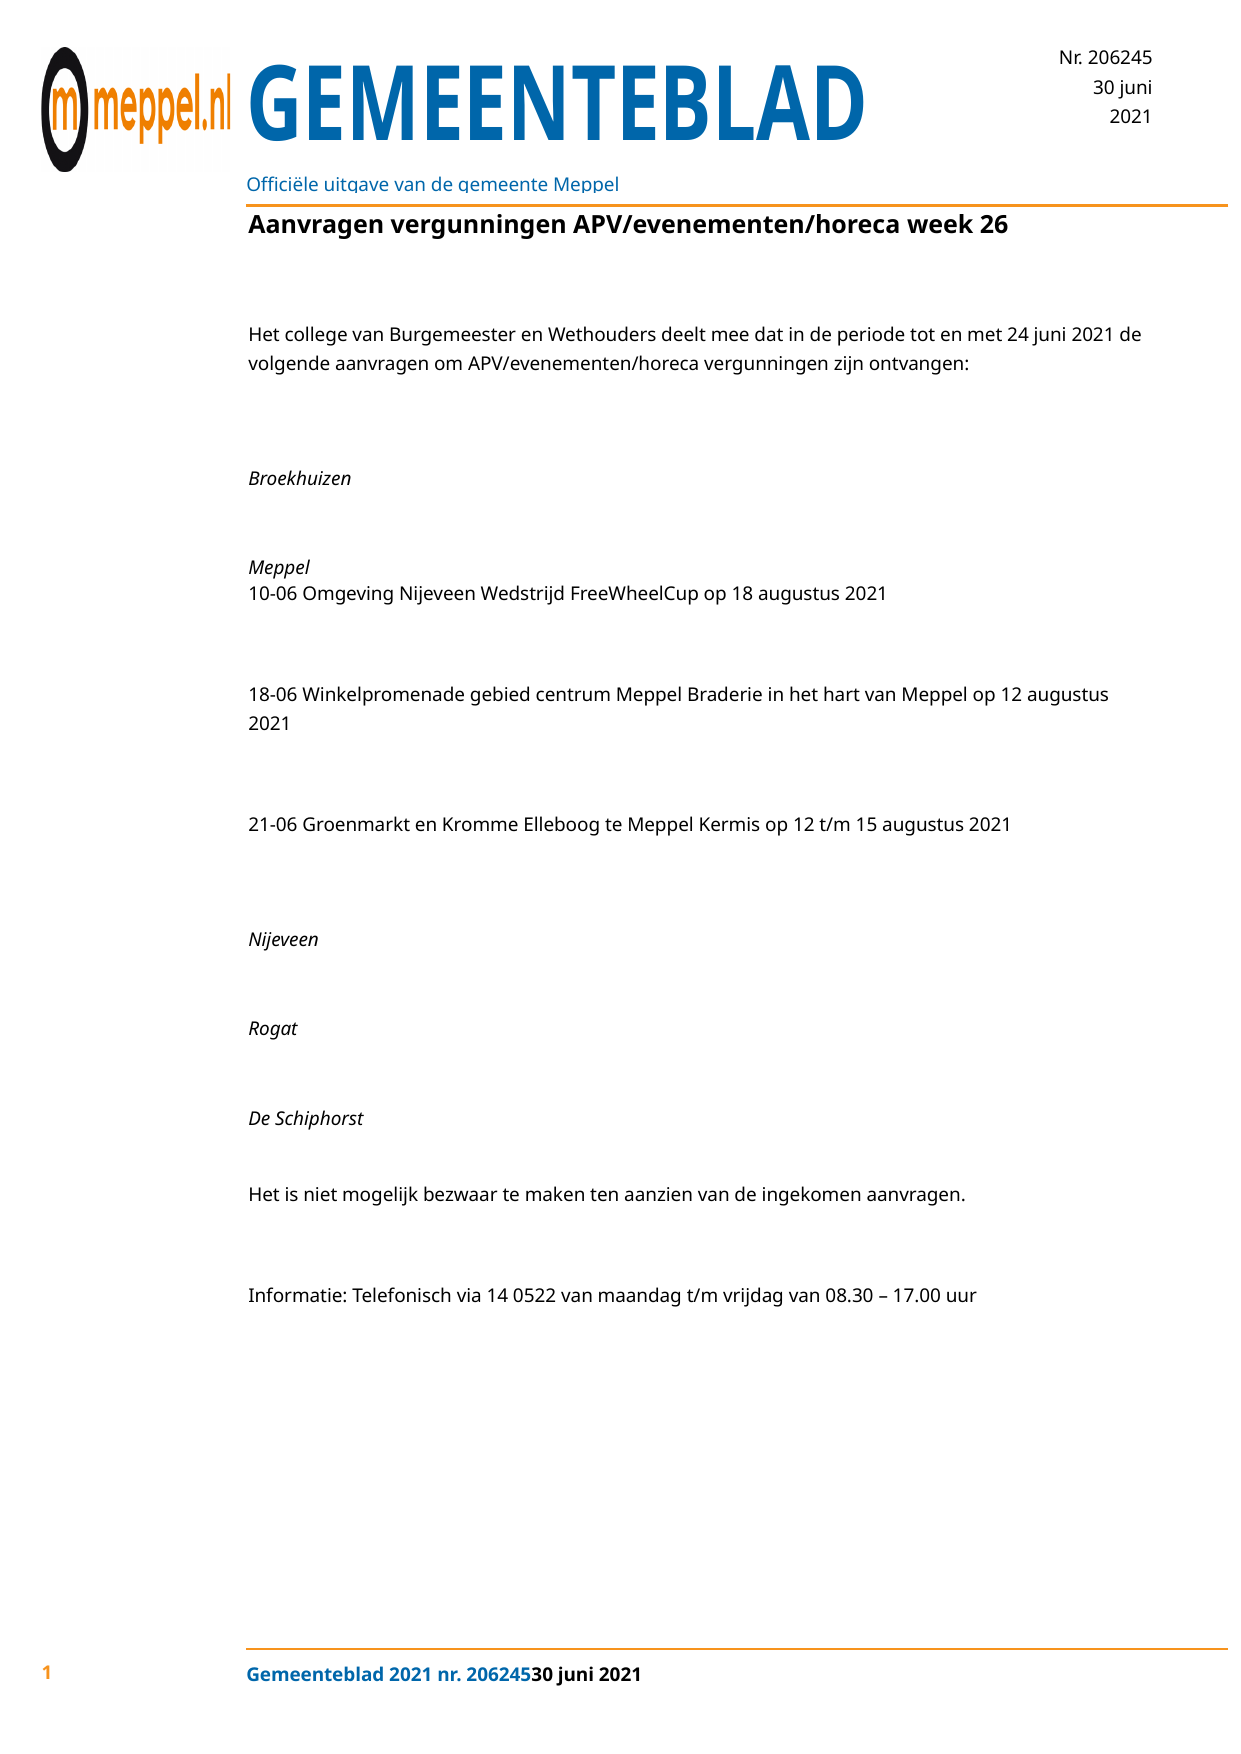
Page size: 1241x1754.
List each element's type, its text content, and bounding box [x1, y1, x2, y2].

text Meppel [248, 554, 1152, 580]
text Nijeveen [248, 926, 1152, 951]
text Informatie: Telefonisch via 14 0522 van maandag t/m vrijdag van 08.30 – 17.00 uur [248, 1282, 1152, 1308]
text 18-06 Winkelpromenade gebied centrum Meppel Braderie in het hart van Meppel op 12 augustus 2021 [248, 681, 1152, 736]
text 21-06 Groenmarkt en Kromme Elleboog te Meppel Kermis op 12 t/m 15 augustus 2021 [248, 811, 1152, 837]
text De Schiphorst [248, 1105, 1152, 1131]
text Rogat [248, 1015, 1152, 1041]
text Het is niet mogelijk bezwaar te maken ten aanzien van de ingekomen aanvragen. [248, 1181, 1152, 1207]
text 10-06 Omgeving Nijeveen Wedstrijd FreeWheelCup op 18 augustus 2021 [248, 580, 1152, 606]
text Aanvragen vergunningen APV/evenementen/horeca week 26 [248, 207, 1152, 241]
picture [41, 47, 231, 172]
text Het college van Burgemeester en Wethouders deelt mee dat in de periode tot en met 24 juni 2021 de volgende aanvragen om APV/evenementen/horeca vergunningen zijn ontvangen: [248, 321, 1152, 376]
text Broekhuizen [248, 465, 1152, 490]
